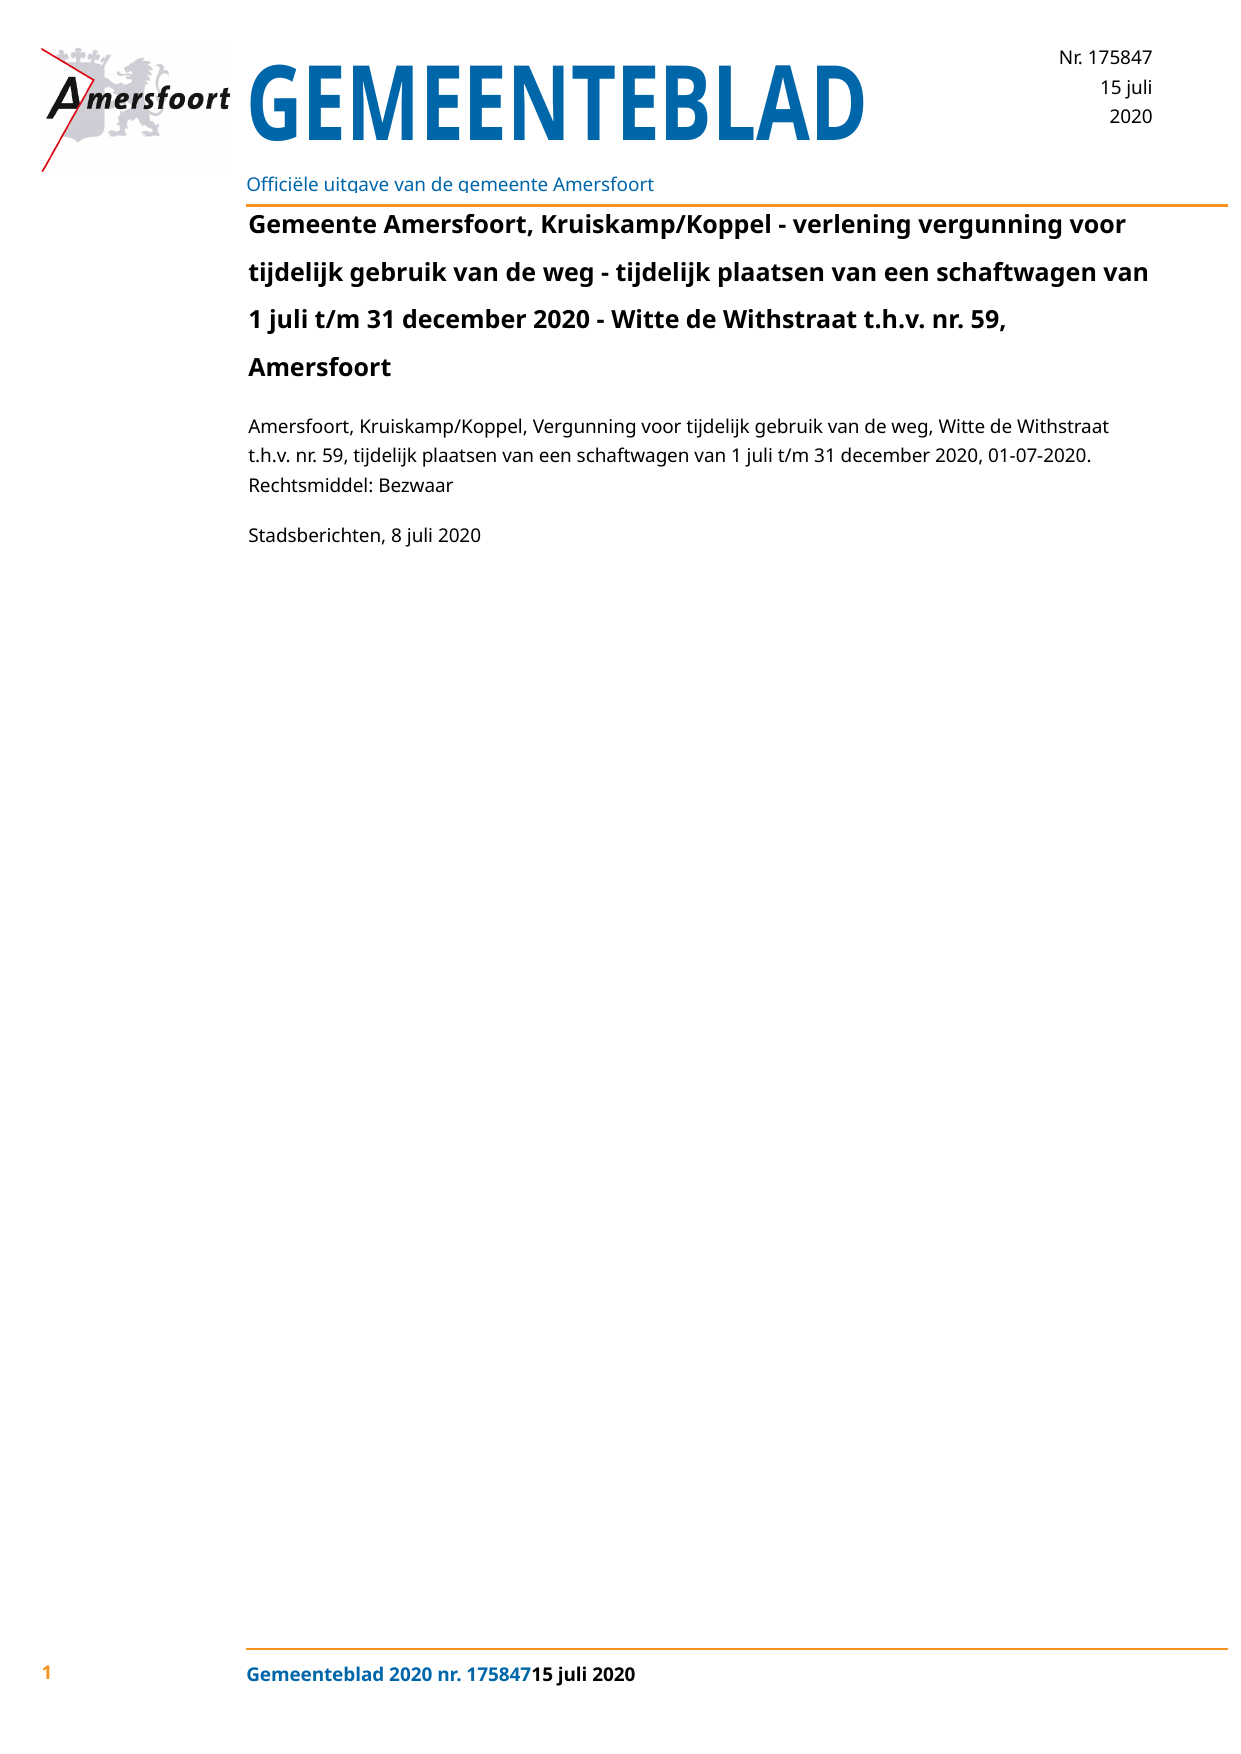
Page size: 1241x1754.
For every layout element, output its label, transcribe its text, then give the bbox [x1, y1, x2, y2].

text Amersfoort, Kruiskamp/Koppel, Vergunning voor tijdelijk gebruik van de weg, Witte de Withstraat t.h.v. nr. 59, tijdelijk plaatsen van een schaftwagen van 1 juli t/m 31 december 2020, 01-07-2020. Rechtsmiddel: Bezwaar [248, 413, 1152, 498]
picture [41, 47, 231, 172]
text Stadsberichten, 8 juli 2020 [248, 523, 1152, 548]
text Gemeente Amersfoort, Kruiskamp/Koppel - verlening vergunning voor tijdelijk gebruik van de weg - tijdelijk plaatsen van een schaftwagen van 1 juli t/m 31 december 2020 - Witte de Withstraat t.h.v. nr. 59, Amersfoort [248, 207, 1152, 384]
